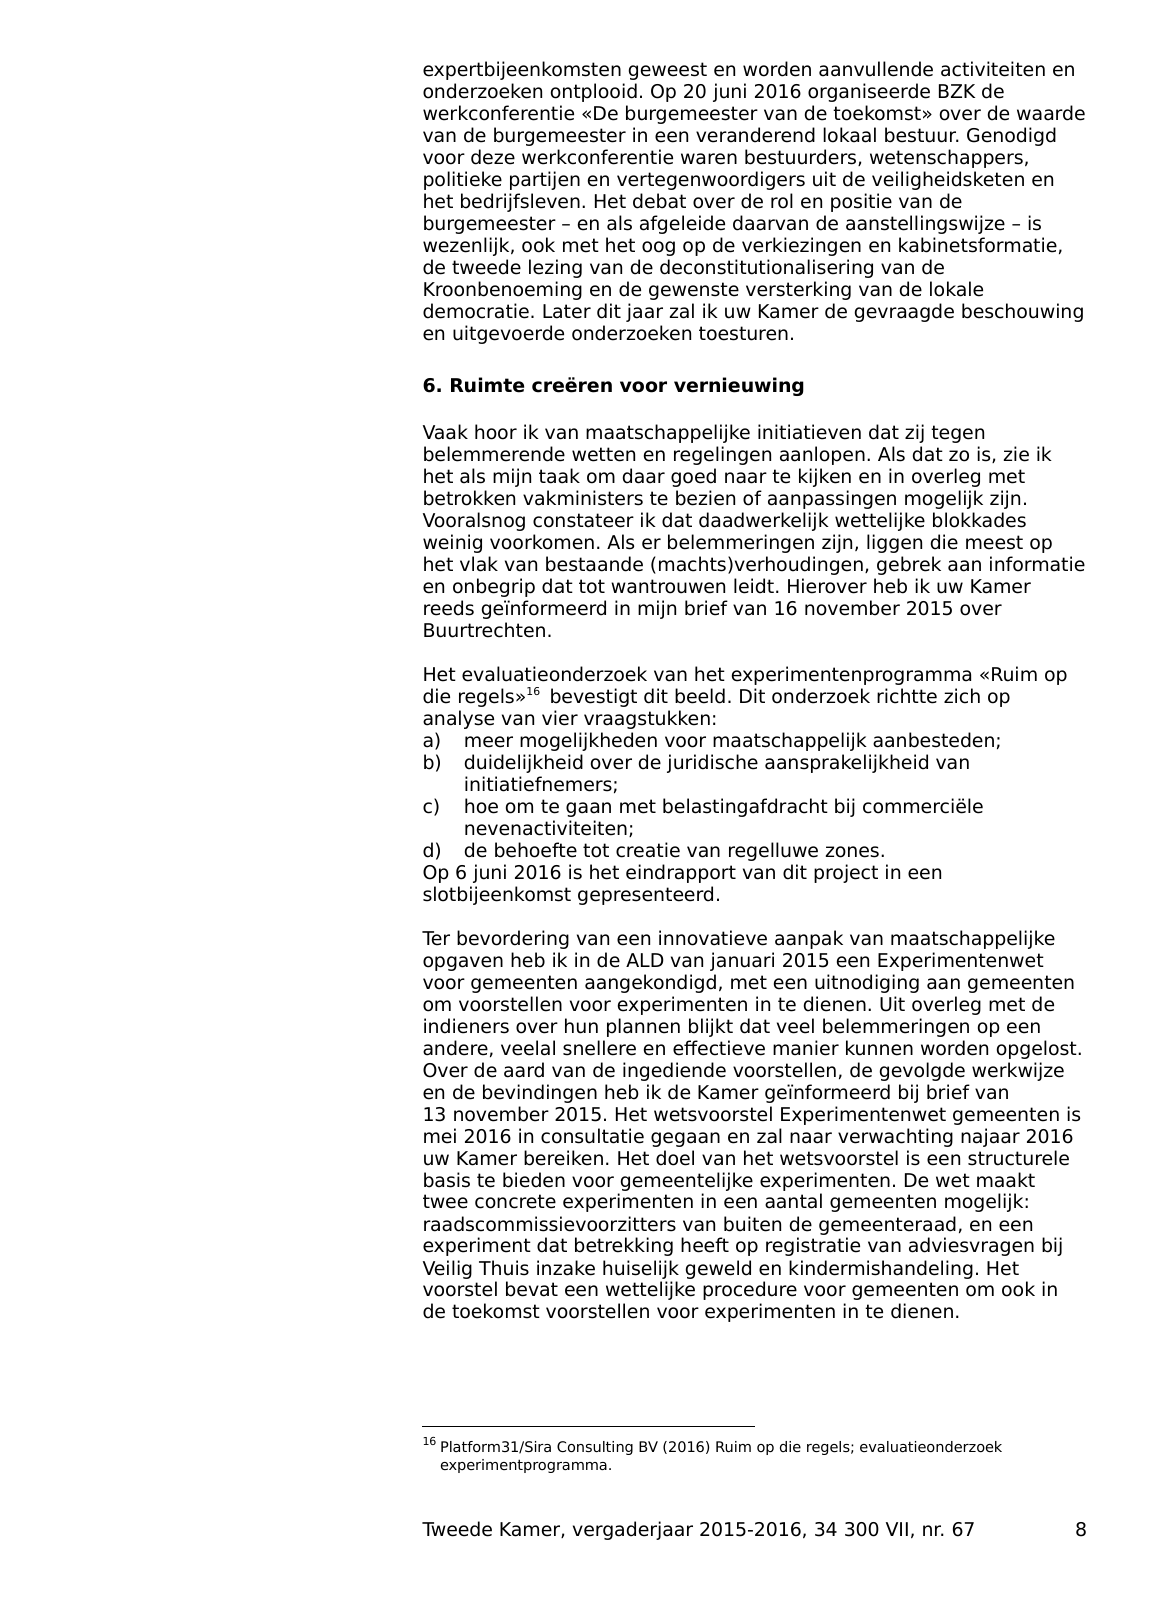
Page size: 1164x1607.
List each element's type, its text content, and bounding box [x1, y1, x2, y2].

text a) meer mogelijkheden voor maatschappelijk aanbesteden; [422, 730, 1087, 752]
text expertbijeenkomsten geweest en worden aanvullende activiteiten en onderzoeken ontplooid. Op 20 juni 2016 organiseerde BZK de werkconferentie «De burgemeester van de toekomst» over de waarde van de burgemeester in een veranderend lokaal bestuur. Genodigd voor deze werkconferentie waren bestuurders, wetenschappers, politieke partijen en vertegenwoordigers uit de veiligheidsketen en het bedrijfsleven. Het debat over de rol en positie van de burgemeester – en als afgeleide daarvan de aanstellingswijze – is wezenlijk, ook met het oog op de verkiezingen en kabinetsformatie, de tweede lezing van de deconstitutionalisering van de Kroonbenoeming en de gewenste versterking van de lokale democratie. Later dit jaar zal ik uw Kamer de gevraagde beschouwing en uitgevoerde onderzoeken toesturen. [422, 59, 1087, 345]
text Ter bevordering van een innovatieve aanpak van maatschappelijke opgaven heb ik in de ALD van januari 2015 een Experimentenwet voor gemeenten aangekondigd, met een uitnodiging aan gemeenten om voorstellen voor experimenten in te dienen. Uit overleg met de indieners over hun plannen blijkt dat veel belemmeringen op een andere, veelal snellere en effectieve manier kunnen worden opgelost. Over de aard van de ingediende voorstellen, de gevolgde werkwijze en de bevindingen heb ik de Kamer geïnformeerd bij brief van 13 november 2015. Het wetsvoorstel Experimentenwet gemeenten is mei 2016 in consultatie gegaan en zal naar verwachting najaar 2016 uw Kamer bereiken. Het doel van het wetsvoorstel is een structurele basis te bieden voor gemeentelijke experimenten. De wet maakt twee concrete experimenten in een aantal gemeenten mogelijk: raadscommissievoorzitters van buiten de gemeenteraad, en een experiment dat betrekking heeft op registratie van adviesvragen bij Veilig Thuis inzake huiselijk geweld en kindermishandeling. Het voorstel bevat een wettelijke procedure voor gemeenten om ook in de toekomst voorstellen voor experimenten in te dienen. [422, 928, 1087, 1323]
text Op 6 juni 2016 is het eindrapport van dit project in een slotbijeenkomst gepresenteerd. [422, 862, 1087, 906]
text Platform31/Sira Consulting BV (2016) Ruim op die regels; evaluatieonderzoek experimentprogramma. [422, 1435, 1087, 1474]
subtitle 6. Ruimte creëren voor vernieuwing [422, 375, 1087, 397]
text d) de behoefte tot creatie van regelluwe zones. [422, 839, 1087, 862]
text c) hoe om te gaan met belastingafdracht bij commerciële nevenactiviteiten; [422, 796, 1087, 839]
text Het evaluatieonderzoek van het experimentenprogramma «Ruim op die regels» bevestigt dit beeld. Dit onderzoek richtte zich op analyse van vier vraagstukken: [422, 664, 1087, 730]
text Vaak hoor ik van maatschappelijke initiatieven dat zij tegen belemmerende wetten en regelingen aanlopen. Als dat zo is, zie ik het als mijn taak om daar goed naar te kijken en in overleg met betrokken vakministers te bezien of aanpassingen mogelijk zijn. Vooralsnog constateer ik dat daadwerkelijk wettelijke blokkades weinig voorkomen. Als er belemmeringen zijn, liggen die meest op het vlak van bestaande (machts)verhoudingen, gebrek aan informatie en onbegrip dat tot wantrouwen leidt. Hierover heb ik uw Kamer reeds geïnformeerd in mijn brief van 16 november 2015 over Buurtrechten. [422, 422, 1087, 642]
text b) duidelijkheid over de juridische aansprakelijkheid van initiatiefnemers; [422, 752, 1087, 796]
